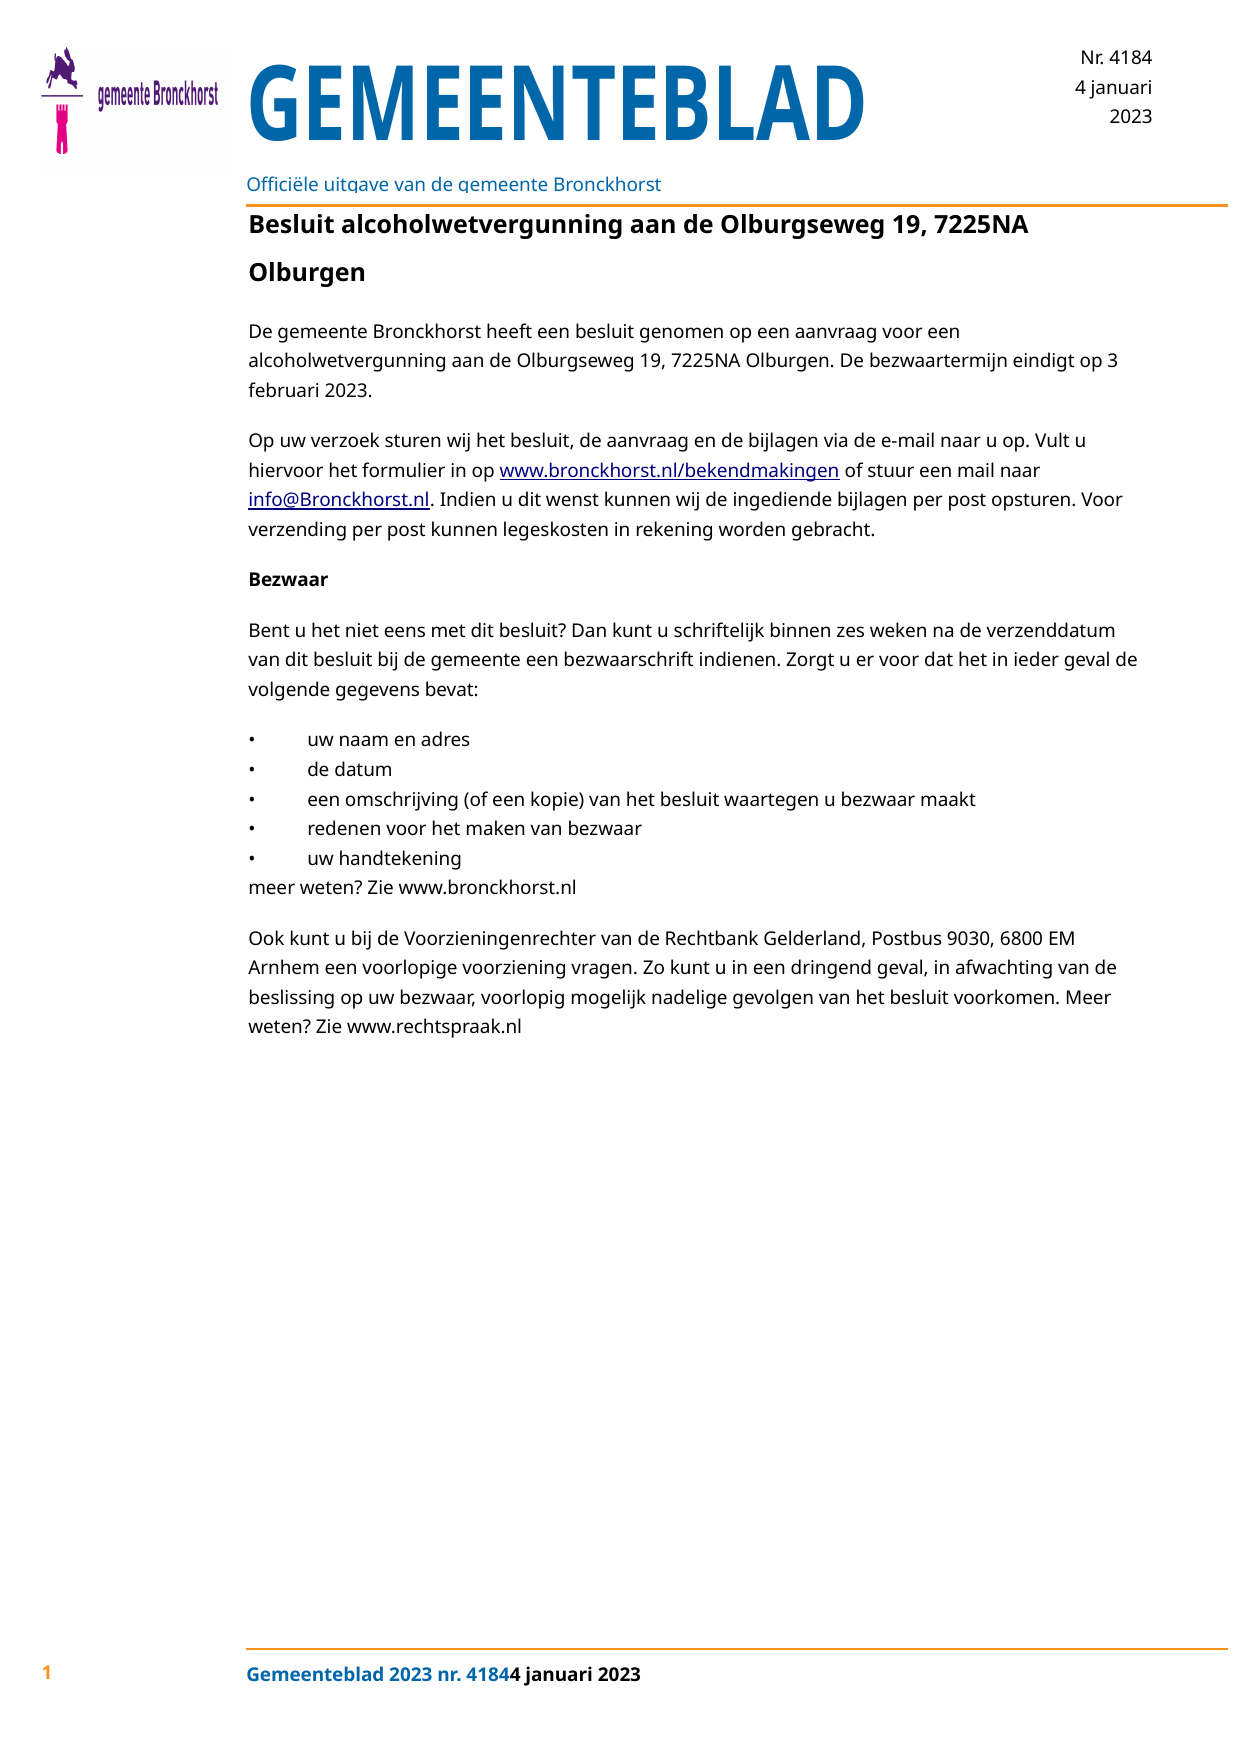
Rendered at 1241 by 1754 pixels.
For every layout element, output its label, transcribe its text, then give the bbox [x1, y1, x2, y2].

list uw handtekening [248, 845, 1152, 871]
list de datum [248, 756, 1152, 782]
text Bent u het niet eens met dit besluit? Dan kunt u schriftelijk binnen zes weken na de verzenddatum van dit besluit bij de gemeente een bezwaarschrift indienen. Zorgt u er voor dat het in ieder geval de volgende gegevens bevat: [248, 617, 1152, 702]
picture [41, 47, 231, 172]
text Ook kunt u bij de Voorzieningenrechter van de Rechtbank Gelderland, Postbus 9030, 6800 EM Arnhem een voorlopige voorziening vragen. Zo kunt u in een dringend geval, in afwachting van de beslissing op uw bezwaar, voorlopig mogelijk nadelige gevolgen van het besluit voorkomen. Meer weten? Zie www.rechtspraak.nl [248, 925, 1152, 1039]
text Op uw verzoek sturen wij het besluit, de aanvraag en de bijlagen via de e-mail naar u op. Vult u hiervoor het formulier in op www.bronckhorst.nl/bekendmakingen of stuur een mail naar info@Bronckhorst.nl. Indien u dit wenst kunnen wij de ingediende bijlagen per post opsturen. Voor verzending per post kunnen legeskosten in rekening worden gebracht. [248, 427, 1152, 542]
text meer weten? Zie www.bronckhorst.nl [248, 874, 1152, 900]
text Besluit alcoholwetvergunning aan de Olburgseweg 19, 7225NA Olburgen [248, 207, 1152, 288]
text Bezwaar [248, 567, 1152, 592]
list redenen voor het maken van bezwaar [248, 815, 1152, 841]
list uw naam en adres [248, 727, 1152, 752]
list een omschrijving (of een kopie) van het besluit waartegen u bezwaar maakt [248, 786, 1152, 812]
text De gemeente Bronckhorst heeft een besluit genomen op een aanvraag voor een alcoholwetvergunning aan de Olburgseweg 19, 7225NA Olburgen. De bezwaartermijn eindigt op 3 februari 2023. [248, 318, 1152, 403]
